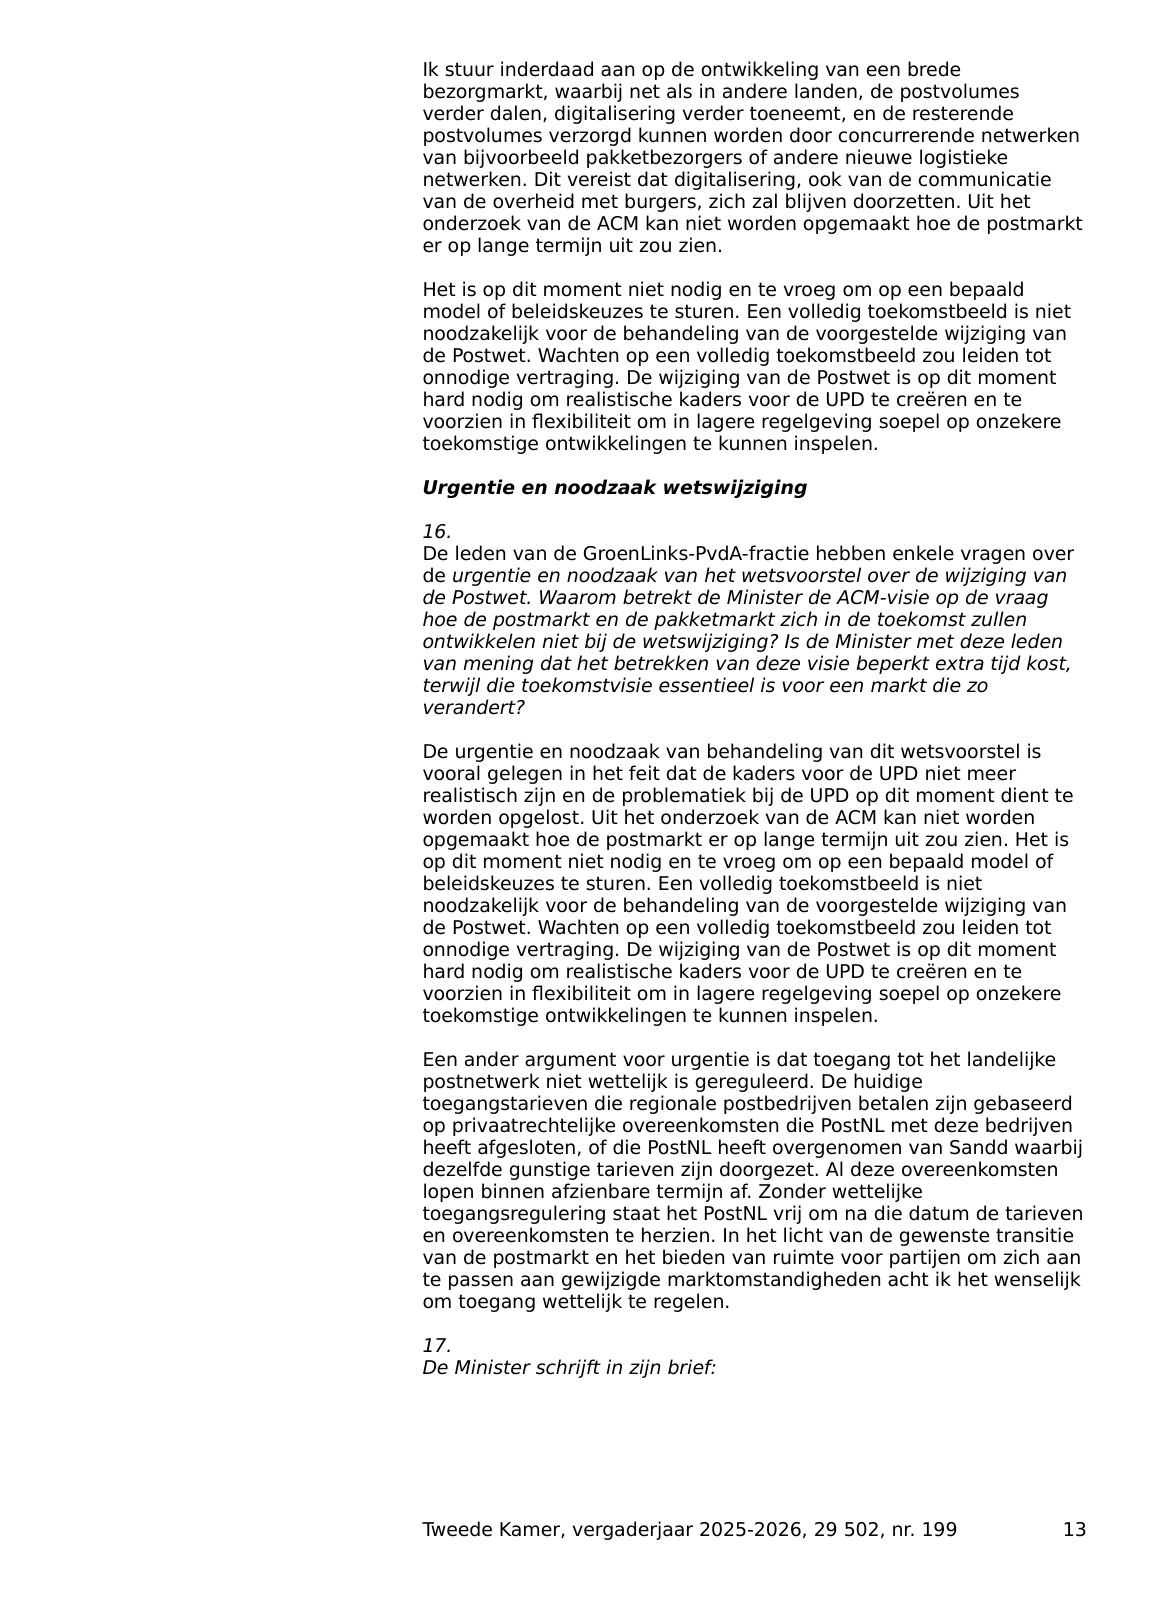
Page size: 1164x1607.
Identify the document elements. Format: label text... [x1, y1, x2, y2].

text Een ander argument voor urgentie is dat toegang tot het landelijke postnetwerk niet wettelijk is gereguleerd. De huidige toegangstarieven die regionale postbedrijven betalen zijn gebaseerd op privaatrechtelijke overeenkomsten die PostNL met deze bedrijven heeft afgesloten, of die PostNL heeft overgenomen van Sandd waarbij dezelfde gunstige tarieven zijn doorgezet. Al deze overeenkomsten lopen binnen afzienbare termijn af. Zonder wettelijke toegangsregulering staat het PostNL vrij om na die datum de tarieven en overeenkomsten te herzien. In het licht van de gewenste transitie van de postmarkt en het bieden van ruimte voor partijen om zich aan te passen aan gewijzigde marktomstandigheden acht ik het wenselijk om toegang wettelijk te regelen. [422, 1049, 1087, 1313]
text 17. [422, 1335, 1087, 1357]
subtitle Urgentie en noodzaak wetswijziging [422, 477, 1087, 499]
text De urgentie en noodzaak van behandeling van dit wetsvoorstel is vooral gelegen in het feit dat de kaders voor de UPD niet meer realistisch zijn en de problematiek bij de UPD op dit moment dient te worden opgelost. Uit het onderzoek van de ACM kan niet worden opgemaakt hoe de postmarkt er op lange termijn uit zou zien. Het is op dit moment niet nodig en te vroeg om op een bepaald model of beleidskeuzes te sturen. Een volledig toekomstbeeld is niet noodzakelijk voor de behandeling van de voorgestelde wijziging van de Postwet. Wachten op een volledig toekomstbeeld zou leiden tot onnodige vertraging. De wijziging van de Postwet is op dit moment hard nodig om realistische kaders voor de UPD te creëren en te voorzien in flexibiliteit om in lagere regelgeving soepel op onzekere toekomstige ontwikkelingen te kunnen inspelen. [422, 741, 1087, 1027]
text De leden van de GroenLinks-PvdA-fractie hebben enkele vragen over de urgentie en noodzaak van het wetsvoorstel over de wijziging van de Postwet. Waarom betrekt de Minister de ACM-visie op de vraag hoe de postmarkt en de pakketmarkt zich in de toekomst zullen ontwikkelen niet bij de wetswijziging? Is de Minister met deze leden van mening dat het betrekken van deze visie beperkt extra tijd kost, terwijl die toekomstvisie essentieel is voor een markt die zo verandert? [422, 543, 1087, 719]
text De Minister schrijft in zijn brief: [422, 1357, 1087, 1379]
text 16. [422, 521, 1087, 543]
text Ik stuur inderdaad aan op de ontwikkeling van een brede bezorgmarkt, waarbij net als in andere landen, de postvolumes verder dalen, digitalisering verder toeneemt, en de resterende postvolumes verzorgd kunnen worden door concurrerende netwerken van bijvoorbeeld pakketbezorgers of andere nieuwe logistieke netwerken. Dit vereist dat digitalisering, ook van de communicatie van de overheid met burgers, zich zal blijven doorzetten. Uit het onderzoek van de ACM kan niet worden opgemaakt hoe de postmarkt er op lange termijn uit zou zien. [422, 59, 1087, 257]
text Het is op dit moment niet nodig en te vroeg om op een bepaald model of beleidskeuzes te sturen. Een volledig toekomstbeeld is niet noodzakelijk voor de behandeling van de voorgestelde wijziging van de Postwet. Wachten op een volledig toekomstbeeld zou leiden tot onnodige vertraging. De wijziging van de Postwet is op dit moment hard nodig om realistische kaders voor de UPD te creëren en te voorzien in flexibiliteit om in lagere regelgeving soepel op onzekere toekomstige ontwikkelingen te kunnen inspelen. [422, 279, 1087, 455]
